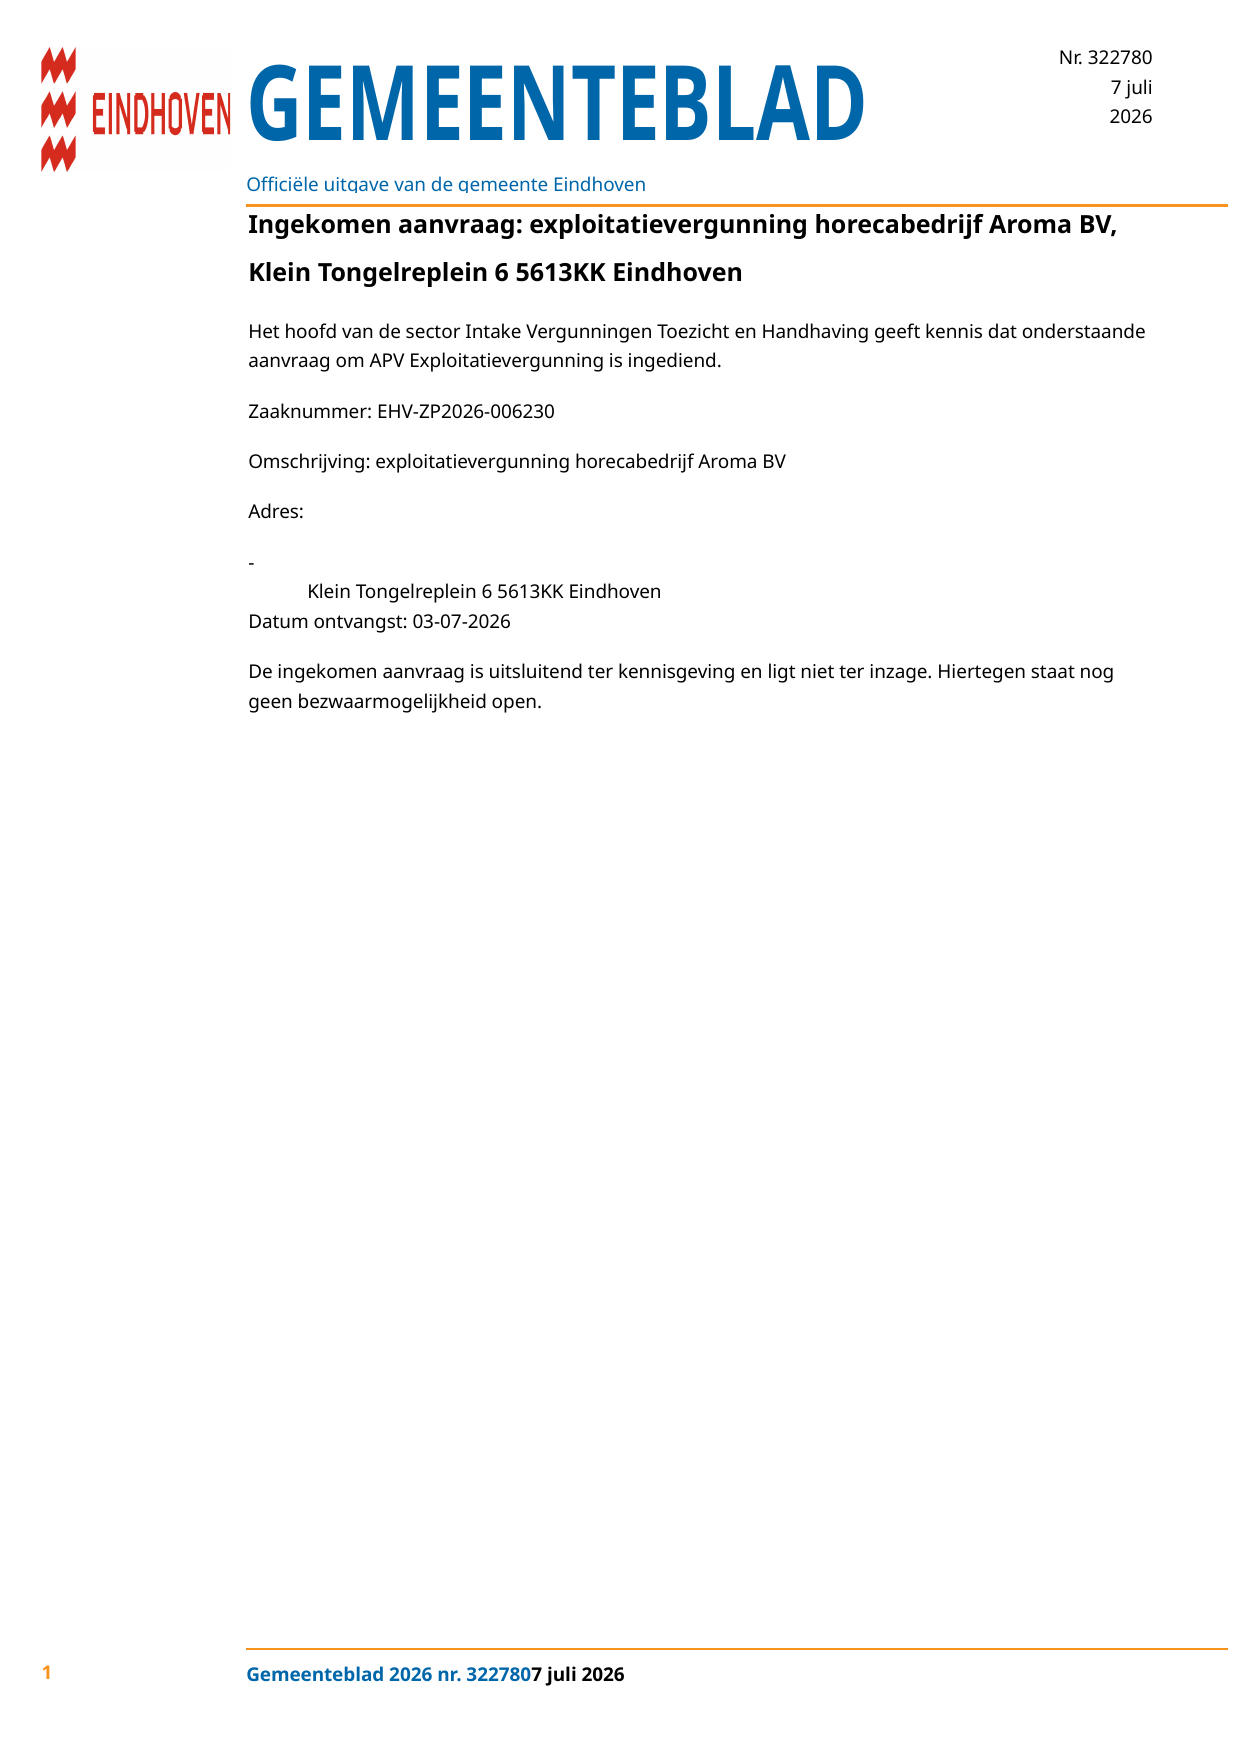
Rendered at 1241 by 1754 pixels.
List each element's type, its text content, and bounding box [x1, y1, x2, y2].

text Adres: [248, 499, 1152, 524]
text De ingekomen aanvraag is uitsluitend ter kennisgeving en ligt niet ter inzage. Hiertegen staat nog geen bezwaarmogelijkheid open. [248, 659, 1152, 714]
text Zaaknummer: EHV-ZP2026-006230 [248, 398, 1152, 424]
list Klein Tongelreplein 6 5613KK Eindhoven [248, 579, 1152, 604]
text Omschrijving: exploitatievergunning horecabedrijf Aroma BV [248, 448, 1152, 474]
text Het hoofd van de sector Intake Vergunningen Toezicht en Handhaving geeft kennis dat onderstaande aanvraag om APV Exploitatievergunning is ingediend. [248, 318, 1152, 373]
text Datum ontvangst: 03-07-2026 [248, 608, 1152, 634]
picture [41, 47, 231, 172]
text Ingekomen aanvraag: exploitatievergunning horecabedrijf Aroma BV, Klein Tongelreplein 6 5613KK Eindhoven [248, 207, 1152, 288]
